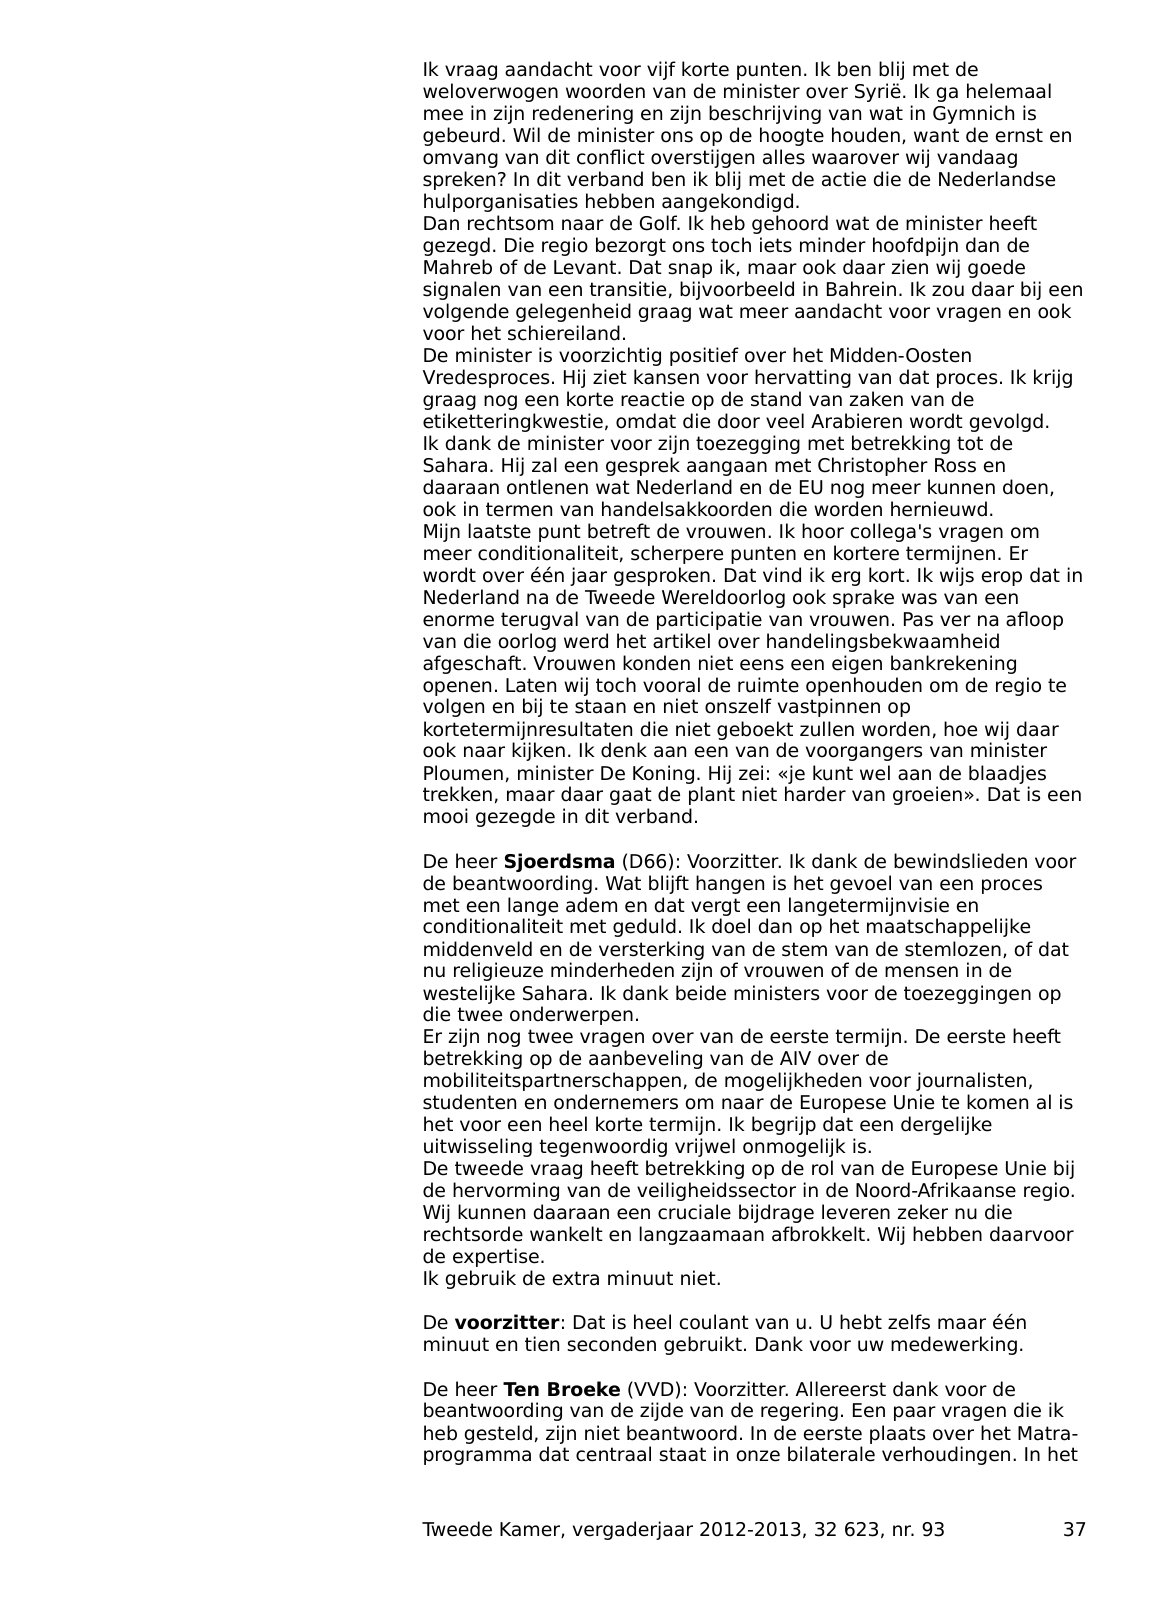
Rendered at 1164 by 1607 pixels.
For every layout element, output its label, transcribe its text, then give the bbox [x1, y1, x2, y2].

text Ik gebruik de extra minuut niet. [422, 1268, 1087, 1290]
text Ik dank de minister voor zijn toezegging met betrekking tot de Sahara. Hij zal een gesprek aangaan met Christopher Ross en daaraan ontlenen wat Nederland en de EU nog meer kunnen doen, ook in termen van handelsakkoorden die worden hernieuwd. [422, 433, 1087, 521]
text De heer Ten Broeke (VVD): Voorzitter. Allereerst dank voor de beantwoording van de zijde van de regering. Een paar vragen die ik heb gesteld, zijn niet beantwoord. In de eerste plaats over het Matra-programma dat centraal staat in onze bilaterale verhoudingen. In het [422, 1378, 1087, 1466]
text De minister is voorzichtig positief over het Midden-Oosten Vredesproces. Hij ziet kansen voor hervatting van dat proces. Ik krijg graag nog een korte reactie op de stand van zaken van de etiketteringkwestie, omdat die door veel Arabieren wordt gevolgd. [422, 345, 1087, 433]
text Dan rechtsom naar de Golf. Ik heb gehoord wat de minister heeft gezegd. Die regio bezorgt ons toch iets minder hoofdpijn dan de Mahreb of de Levant. Dat snap ik, maar ook daar zien wij goede signalen van een transitie, bijvoorbeeld in Bahrein. Ik zou daar bij een volgende gelegenheid graag wat meer aandacht voor vragen en ook voor het schiereiland. [422, 213, 1087, 345]
text Mijn laatste punt betreft de vrouwen. Ik hoor collega's vragen om meer conditionaliteit, scherpere punten en kortere termijnen. Er wordt over één jaar gesproken. Dat vind ik erg kort. Ik wijs erop dat in Nederland na de Tweede Wereldoorlog ook sprake was van een enorme terugval van de participatie van vrouwen. Pas ver na afloop van die oorlog werd het artikel over handelingsbekwaamheid afgeschaft. Vrouwen konden niet eens een eigen bankrekening openen. Laten wij toch vooral de ruimte openhouden om de regio te volgen en bij te staan en niet onszelf vastpinnen op kortetermijnresultaten die niet geboekt zullen worden, hoe wij daar ook naar kijken. Ik denk aan een van de voorgangers van minister Ploumen, minister De Koning. Hij zei: «je kunt wel aan de blaadjes trekken, maar daar gaat de plant niet harder van groeien». Dat is een mooi gezegde in dit verband. [422, 521, 1087, 828]
text De tweede vraag heeft betrekking op de rol van de Europese Unie bij de hervorming van de veiligheidssector in de Noord-Afrikaanse regio. Wij kunnen daaraan een cruciale bijdrage leveren zeker nu die rechtsorde wankelt en langzaamaan afbrokkelt. Wij hebben daarvoor de expertise. [422, 1158, 1087, 1268]
text De heer Sjoerdsma (D66): Voorzitter. Ik dank de bewindslieden voor de beantwoording. Wat blijft hangen is het gevoel van een proces met een lange adem en dat vergt een langetermijnvisie en conditionaliteit met geduld. Ik doel dan op het maatschappelijke middenveld en de versterking van de stem van de stemlozen, of dat nu religieuze minderheden zijn of vrouwen of de mensen in de westelijke Sahara. Ik dank beide ministers voor de toezeggingen op die twee onderwerpen. [422, 851, 1087, 1026]
text Er zijn nog twee vragen over van de eerste termijn. De eerste heeft betrekking op de aanbeveling van de AIV over de mobiliteitspartnerschappen, de mogelijkheden voor journalisten, studenten en ondernemers om naar de Europese Unie te komen al is het voor een heel korte termijn. Ik begrijp dat een dergelijke uitwisseling tegenwoordig vrijwel onmogelijk is. [422, 1026, 1087, 1158]
text De voorzitter: Dat is heel coulant van u. U hebt zelfs maar één minuut en tien seconden gebruikt. Dank voor uw medewerking. [422, 1312, 1087, 1356]
text Ik vraag aandacht voor vijf korte punten. Ik ben blij met de weloverwogen woorden van de minister over Syrië. Ik ga helemaal mee in zijn redenering en zijn beschrijving van wat in Gymnich is gebeurd. Wil de minister ons op de hoogte houden, want de ernst en omvang van dit conflict overstijgen alles waarover wij vandaag spreken? In dit verband ben ik blij met de actie die de Nederlandse hulporganisaties hebben aangekondigd. [422, 59, 1087, 213]
